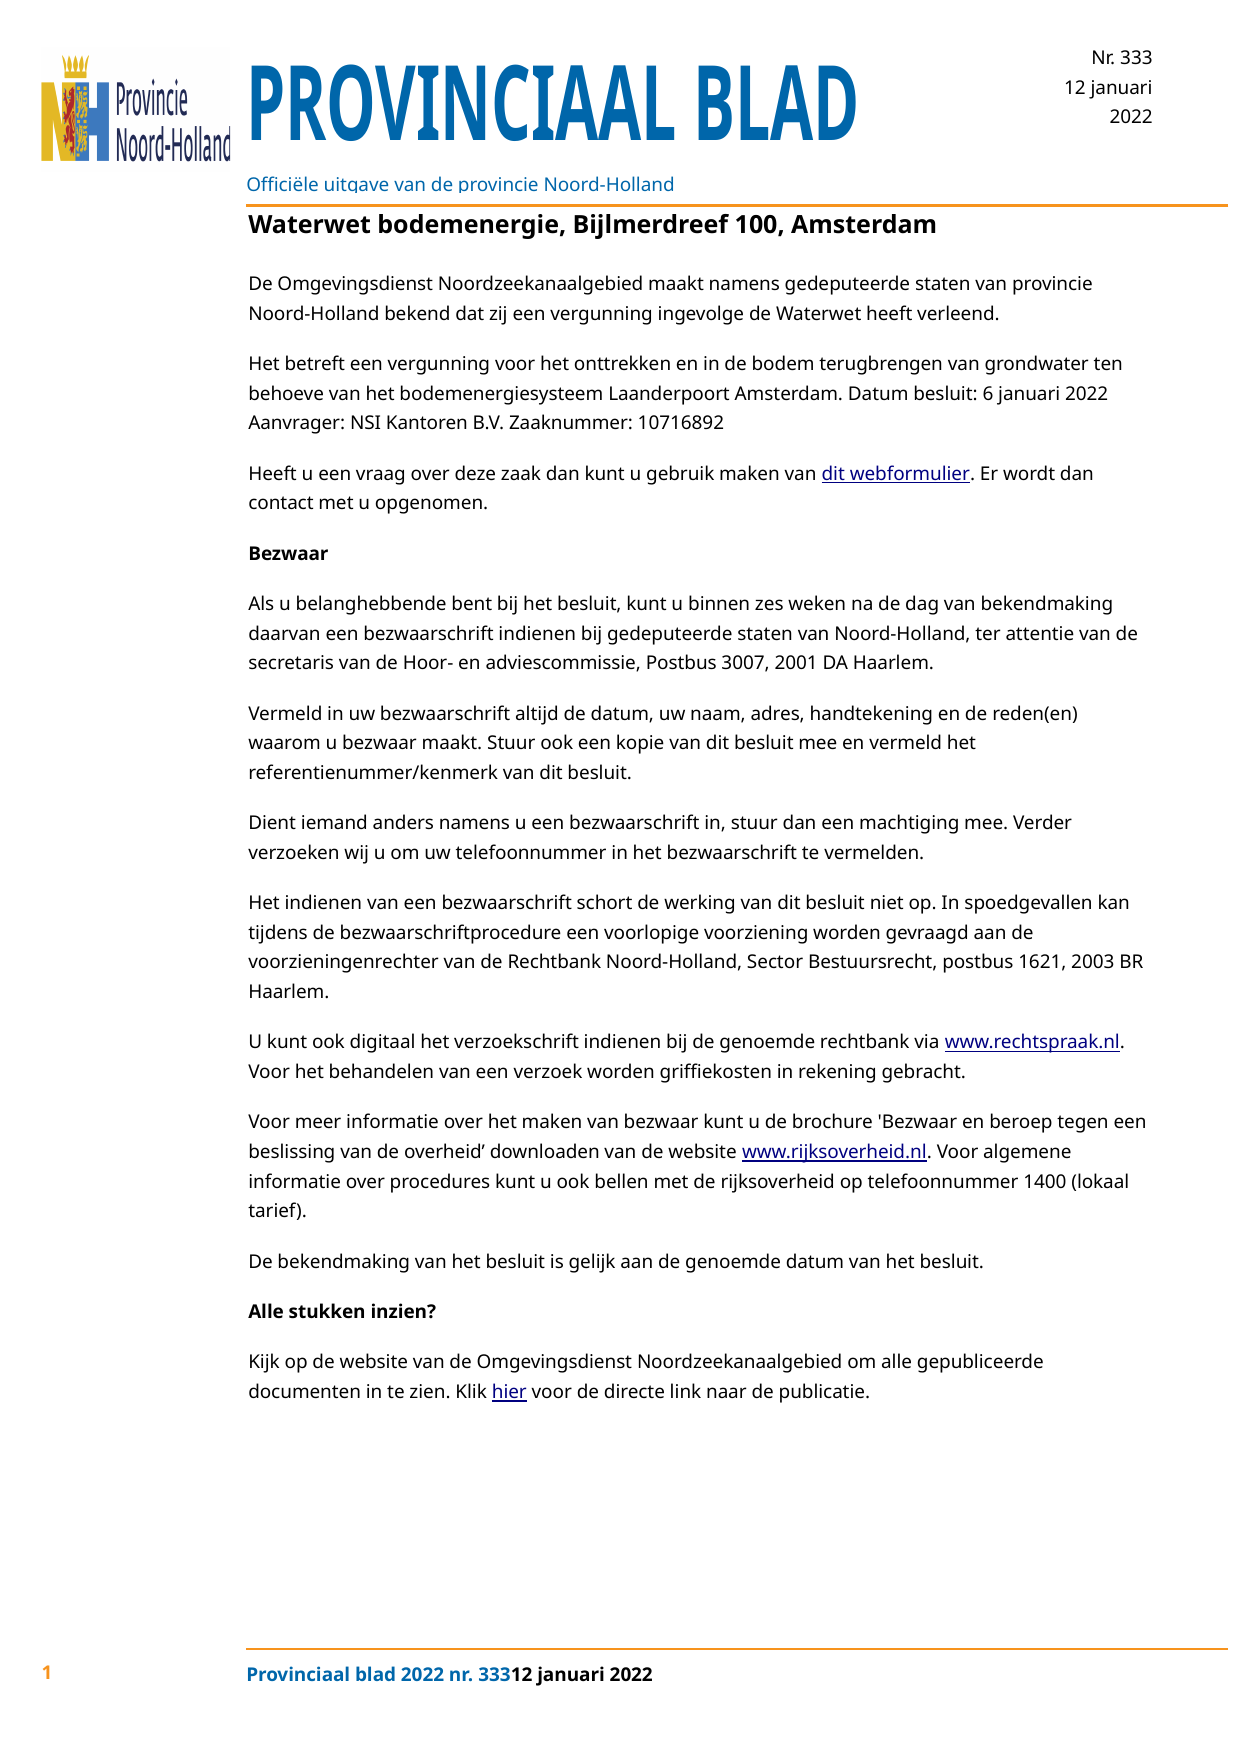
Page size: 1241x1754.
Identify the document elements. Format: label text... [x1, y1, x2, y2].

text De Omgevingsdienst Noordzeekanaalgebied maakt namens gedeputeerde staten van provincie Noord-Holland bekend dat zij een vergunning ingevolge de Waterwet heeft verleend. [248, 270, 1152, 326]
text Bezwaar [248, 540, 1152, 566]
text De bekendmaking van het besluit is gelijk aan de genoemde datum van het besluit. [248, 1248, 1152, 1273]
text Vermeld in uw bezwaarschrift altijd de datum, uw naam, adres, handtekening en de reden(en) waarom u bezwaar maakt. Stuur ook een kopie van dit besluit mee en vermeld het referentienummer/kenmerk van dit besluit. [248, 700, 1152, 785]
text Als u belanghebbende bent bij het besluit, kunt u binnen zes weken na de dag van bekendmaking daarvan een bezwaarschrift indienen bij gedeputeerde staten van Noord-Holland, ter attentie van de secretaris van de Hoor- en adviescommissie, Postbus 3007, 2001 DA Haarlem. [248, 590, 1152, 675]
text Het indienen van een bezwaarschrift schort de werking van dit besluit niet op. In spoedgevallen kan tijdens de bezwaarschriftprocedure een voorlopige voorziening worden gevraagd aan de voorzieningenrechter van de Rechtbank Noord-Holland, Sector Bestuursrecht, postbus 1621, 2003 BR Haarlem. [248, 889, 1152, 1004]
text Voor meer informatie over het maken van bezwaar kunt u de brochure 'Bezwaar en beroep tegen een beslissing van de overheid’ downloaden van de website www.rijksoverheid.nl. Voor algemene informatie over procedures kunt u ook bellen met de rijksoverheid op telefoonnummer 1400 (lokaal tarief). [248, 1109, 1152, 1223]
text Het betreft een vergunning voor het onttrekken en in de bodem terugbrengen van grondwater ten behoeve van het bodemenergiesysteem Laanderpoort Amsterdam. Datum besluit: 6 januari 2022 Aanvrager: NSI Kantoren B.V. Zaaknummer: 10716892 [248, 350, 1152, 435]
text U kunt ook digitaal het verzoekschrift indienen bij de genoemde rechtbank via www.rechtspraak.nl. Voor het behandelen van een verzoek worden griffiekosten in rekening gebracht. [248, 1029, 1152, 1084]
text Heeft u een vraag over deze zaak dan kunt u gebruik maken van dit webformulier. Er wordt dan contact met u opgenomen. [248, 460, 1152, 515]
text Waterwet bodemenergie, Bijlmerdreef 100, Amsterdam [248, 207, 1152, 241]
text Kijk op de website van de Omgevingsdienst Noordzeekanaalgebied om alle gepubliceerde documenten in te zien. Klik hier voor de directe link naar de publicatie. [248, 1349, 1152, 1404]
picture [41, 47, 231, 172]
text Dient iemand anders namens u een bezwaarschrift in, stuur dan een machtiging mee. Verder verzoeken wij u om uw telefoonnummer in het bezwaarschrift te vermelden. [248, 809, 1152, 865]
text Alle stukken inzien? [248, 1298, 1152, 1324]
